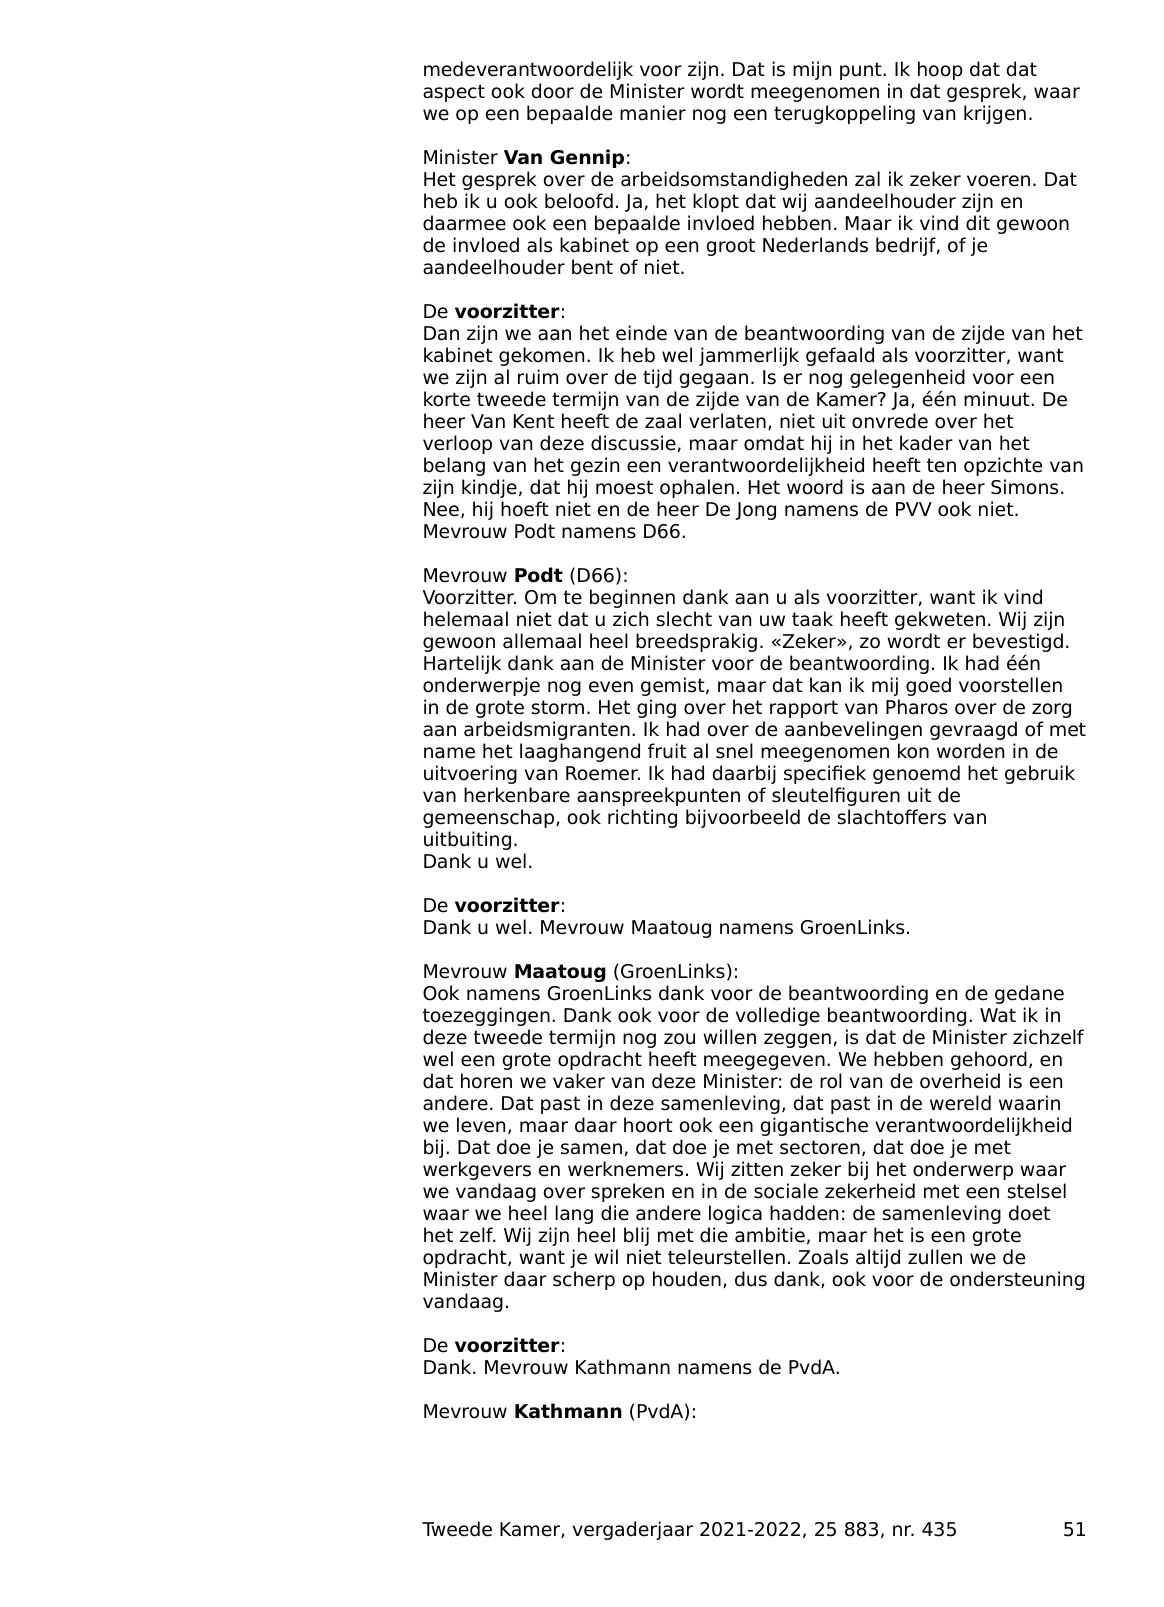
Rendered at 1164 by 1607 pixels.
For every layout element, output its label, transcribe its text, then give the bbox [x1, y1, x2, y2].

text Dank u wel. [422, 851, 1087, 873]
text Het gesprek over de arbeidsomstandigheden zal ik zeker voeren. Dat heb ik u ook beloofd. Ja, het klopt dat wij aandeelhouder zijn en daarmee ook een bepaalde invloed hebben. Maar ik vind dit gewoon de invloed als kabinet op een groot Nederlands bedrijf, of je aandeelhouder bent of niet. [422, 169, 1087, 279]
text medeverantwoordelijk voor zijn. Dat is mijn punt. Ik hoop dat dat aspect ook door de Minister wordt meegenomen in dat gesprek, waar we op een bepaalde manier nog een terugkoppeling van krijgen. [422, 59, 1087, 125]
text Dank u wel. Mevrouw Maatoug namens GroenLinks. [422, 917, 1087, 939]
text De voorzitter: [422, 1335, 1087, 1357]
text Hartelijk dank aan de Minister voor de beantwoording. Ik had één onderwerpje nog even gemist, maar dat kan ik mij goed voorstellen in de grote storm. Het ging over het rapport van Pharos over de zorg aan arbeidsmigranten. Ik had over de aanbevelingen gevraagd of met name het laaghangend fruit al snel meegenomen kon worden in de uitvoering van Roemer. Ik had daarbij specifiek genoemd het gebruik van herkenbare aanspreekpunten of sleutelfiguren uit de gemeenschap, ook richting bijvoorbeeld de slachtoffers van uitbuiting. [422, 653, 1087, 851]
text Mevrouw Podt (D66): [422, 565, 1087, 587]
text Mevrouw Maatoug (GroenLinks): [422, 961, 1087, 983]
text De voorzitter: [422, 301, 1087, 323]
text Voorzitter. Om te beginnen dank aan u als voorzitter, want ik vind helemaal niet dat u zich slecht van uw taak heeft gekweten. Wij zijn gewoon allemaal heel breedsprakig. «Zeker», zo wordt er bevestigd. [422, 587, 1087, 653]
text De voorzitter: [422, 895, 1087, 917]
text Dan zijn we aan het einde van de beantwoording van de zijde van het kabinet gekomen. Ik heb wel jammerlijk gefaald als voorzitter, want we zijn al ruim over de tijd gegaan. Is er nog gelegenheid voor een korte tweede termijn van de zijde van de Kamer? Ja, één minuut. De heer Van Kent heeft de zaal verlaten, niet uit onvrede over het verloop van deze discussie, maar omdat hij in het kader van het belang van het gezin een verantwoordelijkheid heeft ten opzichte van zijn kindje, dat hij moest ophalen. Het woord is aan de heer Simons. Nee, hij hoeft niet en de heer De Jong namens de PVV ook niet. Mevrouw Podt namens D66. [422, 323, 1087, 543]
text Mevrouw Kathmann (PvdA): [422, 1401, 1087, 1423]
text Minister Van Gennip: [422, 147, 1087, 169]
text Ook namens GroenLinks dank voor de beantwoording en de gedane toezeggingen. Dank ook voor de volledige beantwoording. Wat ik in deze tweede termijn nog zou willen zeggen, is dat de Minister zichzelf wel een grote opdracht heeft meegegeven. We hebben gehoord, en dat horen we vaker van deze Minister: de rol van de overheid is een andere. Dat past in deze samenleving, dat past in de wereld waarin we leven, maar daar hoort ook een gigantische verantwoordelijkheid bij. Dat doe je samen, dat doe je met sectoren, dat doe je met werkgevers en werknemers. Wij zitten zeker bij het onderwerp waar we vandaag over spreken en in de sociale zekerheid met een stelsel waar we heel lang die andere logica hadden: de samenleving doet het zelf. Wij zijn heel blij met die ambitie, maar het is een grote opdracht, want je wil niet teleurstellen. Zoals altijd zullen we de Minister daar scherp op houden, dus dank, ook voor de ondersteuning vandaag. [422, 983, 1087, 1313]
text Dank. Mevrouw Kathmann namens de PvdA. [422, 1357, 1087, 1379]
